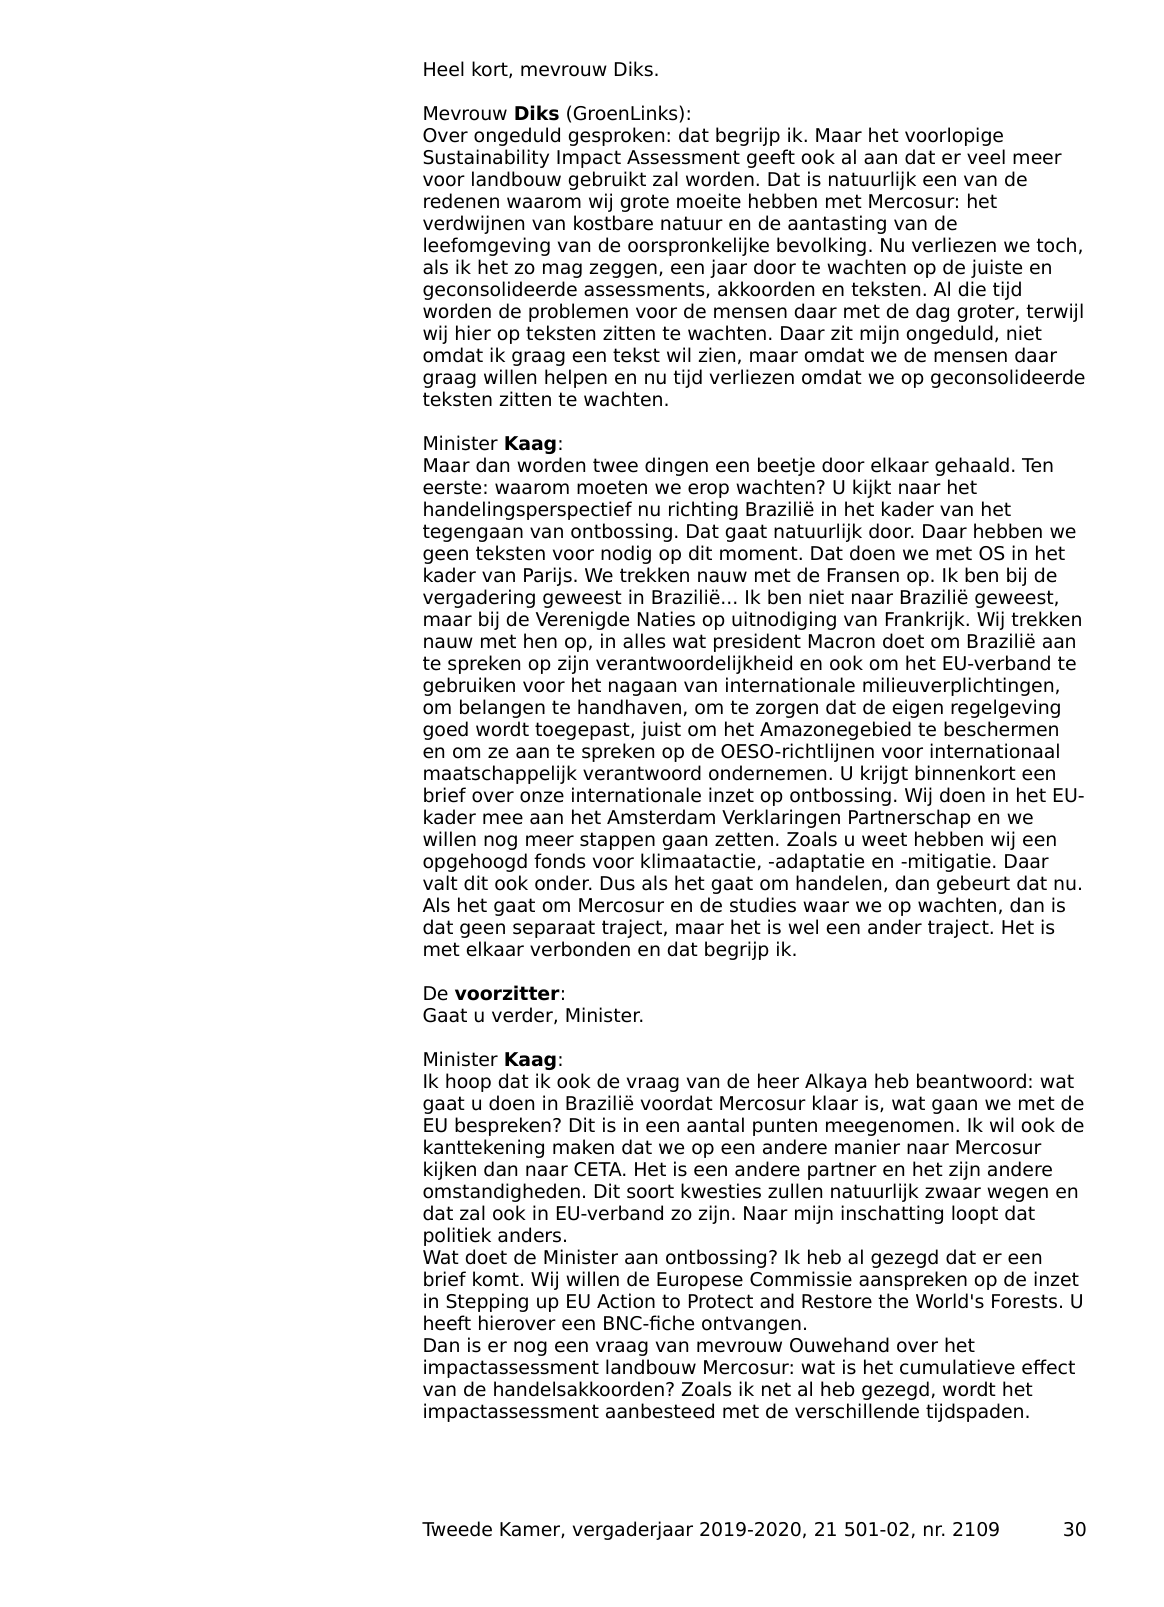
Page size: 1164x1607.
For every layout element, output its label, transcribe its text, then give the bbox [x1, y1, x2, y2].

text Minister Kaag: [422, 433, 1087, 455]
text Ik hoop dat ik ook de vraag van de heer Alkaya heb beantwoord: wat gaat u doen in Brazilië voordat Mercosur klaar is, wat gaan we met de EU bespreken? Dit is in een aantal punten meegenomen. Ik wil ook de kanttekening maken dat we op een andere manier naar Mercosur kijken dan naar CETA. Het is een andere partner en het zijn andere omstandigheden. Dit soort kwesties zullen natuurlijk zwaar wegen en dat zal ook in EU-verband zo zijn. Naar mijn inschatting loopt dat politiek anders. [422, 1071, 1087, 1247]
text De voorzitter: [422, 983, 1087, 1005]
text Wat doet de Minister aan ontbossing? Ik heb al gezegd dat er een brief komt. Wij willen de Europese Commissie aanspreken op de inzet in Stepping up EU Action to Protect and Restore the World's Forests. U heeft hierover een BNC-fiche ontvangen. [422, 1247, 1087, 1335]
text Heel kort, mevrouw Diks. [422, 59, 1087, 81]
text Maar dan worden twee dingen een beetje door elkaar gehaald. Ten eerste: waarom moeten we erop wachten? U kijkt naar het handelingsperspectief nu richting Brazilië in het kader van het tegengaan van ontbossing. Dat gaat natuurlijk door. Daar hebben we geen teksten voor nodig op dit moment. Dat doen we met OS in het kader van Parijs. We trekken nauw met de Fransen op. Ik ben bij de vergadering geweest in Brazilië... Ik ben niet naar Brazilië geweest, maar bij de Verenigde Naties op uitnodiging van Frankrijk. Wij trekken nauw met hen op, in alles wat president Macron doet om Brazilië aan te spreken op zijn verantwoordelijkheid en ook om het EU-verband te gebruiken voor het nagaan van internationale milieuverplichtingen, om belangen te handhaven, om te zorgen dat de eigen regelgeving goed wordt toegepast, juist om het Amazonegebied te beschermen en om ze aan te spreken op de OESO-richtlijnen voor internationaal maatschappelijk verantwoord ondernemen. U krijgt binnenkort een brief over onze internationale inzet op ontbossing. Wij doen in het EU-kader mee aan het Amsterdam Verklaringen Partnerschap en we willen nog meer stappen gaan zetten. Zoals u weet hebben wij een opgehoogd fonds voor klimaatactie, -adaptatie en -mitigatie. Daar valt dit ook onder. Dus als het gaat om handelen, dan gebeurt dat nu. Als het gaat om Mercosur en de studies waar we op wachten, dan is dat geen separaat traject, maar het is wel een ander traject. Het is met elkaar verbonden en dat begrijp ik. [422, 455, 1087, 961]
text Minister Kaag: [422, 1049, 1087, 1071]
text Mevrouw Diks (GroenLinks): [422, 103, 1087, 125]
text Over ongeduld gesproken: dat begrijp ik. Maar het voorlopige Sustainability Impact Assessment geeft ook al aan dat er veel meer voor landbouw gebruikt zal worden. Dat is natuurlijk een van de redenen waarom wij grote moeite hebben met Mercosur: het verdwijnen van kostbare natuur en de aantasting van de leefomgeving van de oorspronkelijke bevolking. Nu verliezen we toch, als ik het zo mag zeggen, een jaar door te wachten op de juiste en geconsolideerde assessments, akkoorden en teksten. Al die tijd worden de problemen voor de mensen daar met de dag groter, terwijl wij hier op teksten zitten te wachten. Daar zit mijn ongeduld, niet omdat ik graag een tekst wil zien, maar omdat we de mensen daar graag willen helpen en nu tijd verliezen omdat we op geconsolideerde teksten zitten te wachten. [422, 125, 1087, 411]
text Dan is er nog een vraag van mevrouw Ouwehand over het impactassessment landbouw Mercosur: wat is het cumulatieve effect van de handelsakkoorden? Zoals ik net al heb gezegd, wordt het impactassessment aanbesteed met de verschillende tijdspaden. [422, 1335, 1087, 1423]
text Gaat u verder, Minister. [422, 1005, 1087, 1027]
